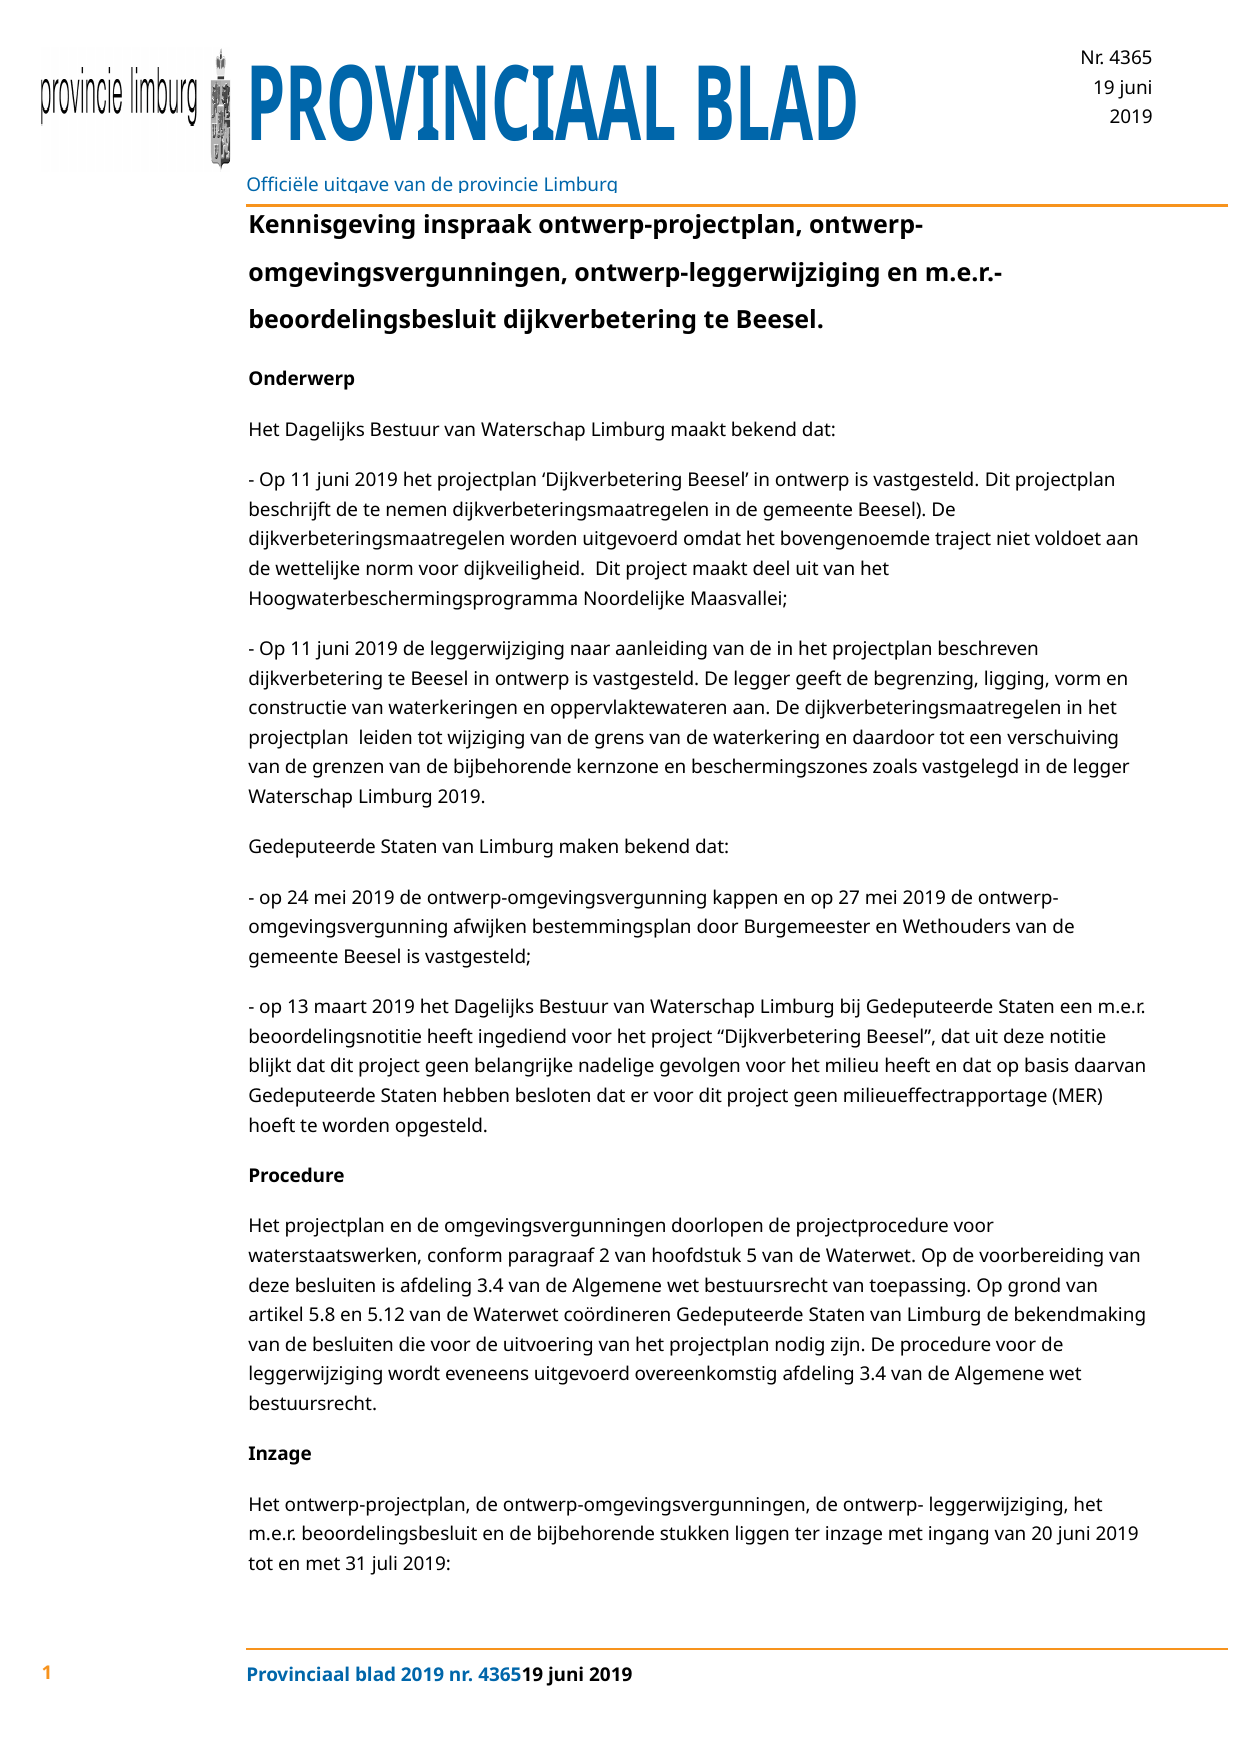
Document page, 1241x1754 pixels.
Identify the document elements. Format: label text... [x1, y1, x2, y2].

text - op 13 maart 2019 het Dagelijks Bestuur van Waterschap Limburg bij Gedeputeerde Staten een m.e.r. beoordelingsnotitie heeft ingediend voor het project “Dijkverbetering Beesel”, dat uit deze notitie blijkt dat dit project geen belangrijke nadelige gevolgen voor het milieu heeft en dat op basis daarvan Gedeputeerde Staten hebben besloten dat er voor dit project geen milieueffectrapportage (MER) hoeft te worden opgesteld. [248, 993, 1152, 1137]
text - Op 11 juni 2019 de leggerwijziging naar aanleiding van de in het projectplan beschreven dijkverbetering te Beesel in ontwerp is vastgesteld. De legger geeft de begrenzing, ligging, vorm en constructie van waterkeringen en oppervlaktewateren aan. De dijkverbeteringsmaatregelen in het projectplan leiden tot wijziging van de grens van de waterkering en daardoor tot een verschuiving van de grenzen van de bijbehorende kernzone en beschermingszones zoals vastgelegd in de legger Waterschap Limburg 2019. [248, 635, 1152, 809]
text Kennisgeving inspraak ontwerp-projectplan, ontwerp-omgevingsvergunningen, ontwerp-leggerwijziging en m.e.r.-beoordelingsbesluit dijkverbetering te Beesel. [248, 207, 1152, 336]
text Onderwerp [248, 366, 1152, 391]
text - op 24 mei 2019 de ontwerp-omgevingsvergunning kappen en op 27 mei 2019 de ontwerp-omgevingsvergunning afwijken bestemmingsplan door Burgemeester en Wethouders van de gemeente Beesel is vastgesteld; [248, 884, 1152, 969]
text Het Dagelijks Bestuur van Waterschap Limburg maakt bekend dat: [248, 416, 1152, 442]
text - Op 11 juni 2019 het projectplan ‘Dijkverbetering Beesel’ in ontwerp is vastgesteld. Dit projectplan beschrijft de te nemen dijkverbeteringsmaatregelen in de gemeente Beesel). De dijkverbeteringsmaatregelen worden uitgevoerd omdat het bovengenoemde traject niet voldoet aan de wettelijke norm voor dijkveiligheid. Dit project maakt deel uit van het Hoogwaterbeschermingsprogramma Noordelijke Maasvallei; [248, 466, 1152, 610]
text Het ontwerp-projectplan, de ontwerp-omgevingsvergunningen, de ontwerp- leggerwijziging, het m.e.r. beoordelingsbesluit en de bijbehorende stukken liggen ter inzage met ingang van 20 juni 2019 tot en met 31 juli 2019: [248, 1491, 1152, 1576]
text Procedure [248, 1162, 1152, 1188]
text Het projectplan en de omgevingsvergunningen doorlopen de projectprocedure voor waterstaatswerken, conform paragraaf 2 van hoofdstuk 5 van de Waterwet. Op de voorbereiding van deze besluiten is afdeling 3.4 van de Algemene wet bestuursrecht van toepassing. Op grond van artikel 5.8 en 5.12 van de Waterwet coördineren Gedeputeerde Staten van Limburg de bekendmaking van de besluiten die voor de uitvoering van het projectplan nodig zijn. De procedure voor de leggerwijziging wordt eveneens uitgevoerd overeenkomstig afdeling 3.4 van de Algemene wet bestuursrecht. [248, 1213, 1152, 1416]
text Inzage [248, 1441, 1152, 1466]
picture [41, 47, 231, 172]
text Gedeputeerde Staten van Limburg maken bekend dat: [248, 833, 1152, 859]
